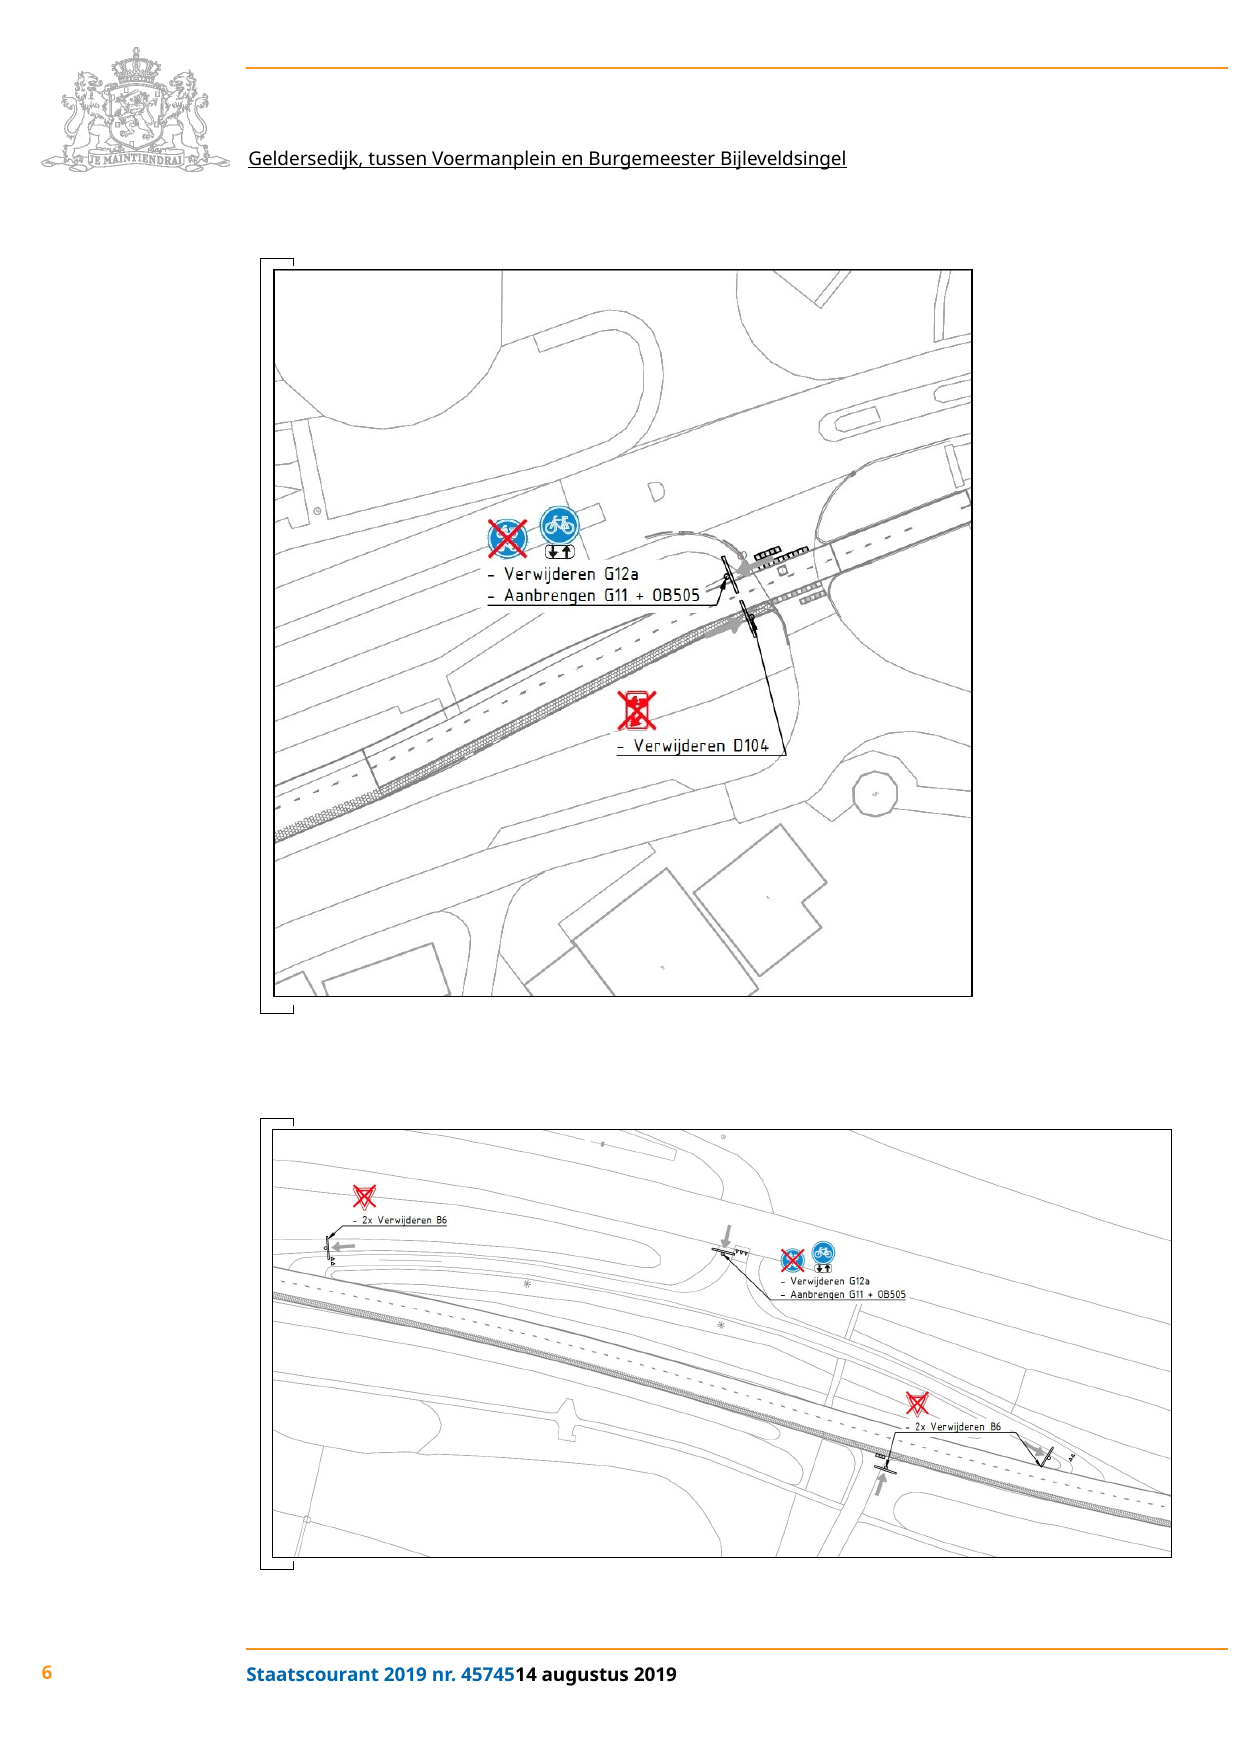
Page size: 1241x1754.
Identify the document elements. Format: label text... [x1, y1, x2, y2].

picture [41, 47, 231, 172]
picture [268, 1126, 1173, 1561]
picture [268, 266, 978, 1005]
text Geldersedijk, tussen Voermanplein en Burgemeester Bijleveldsingel [248, 145, 1152, 171]
